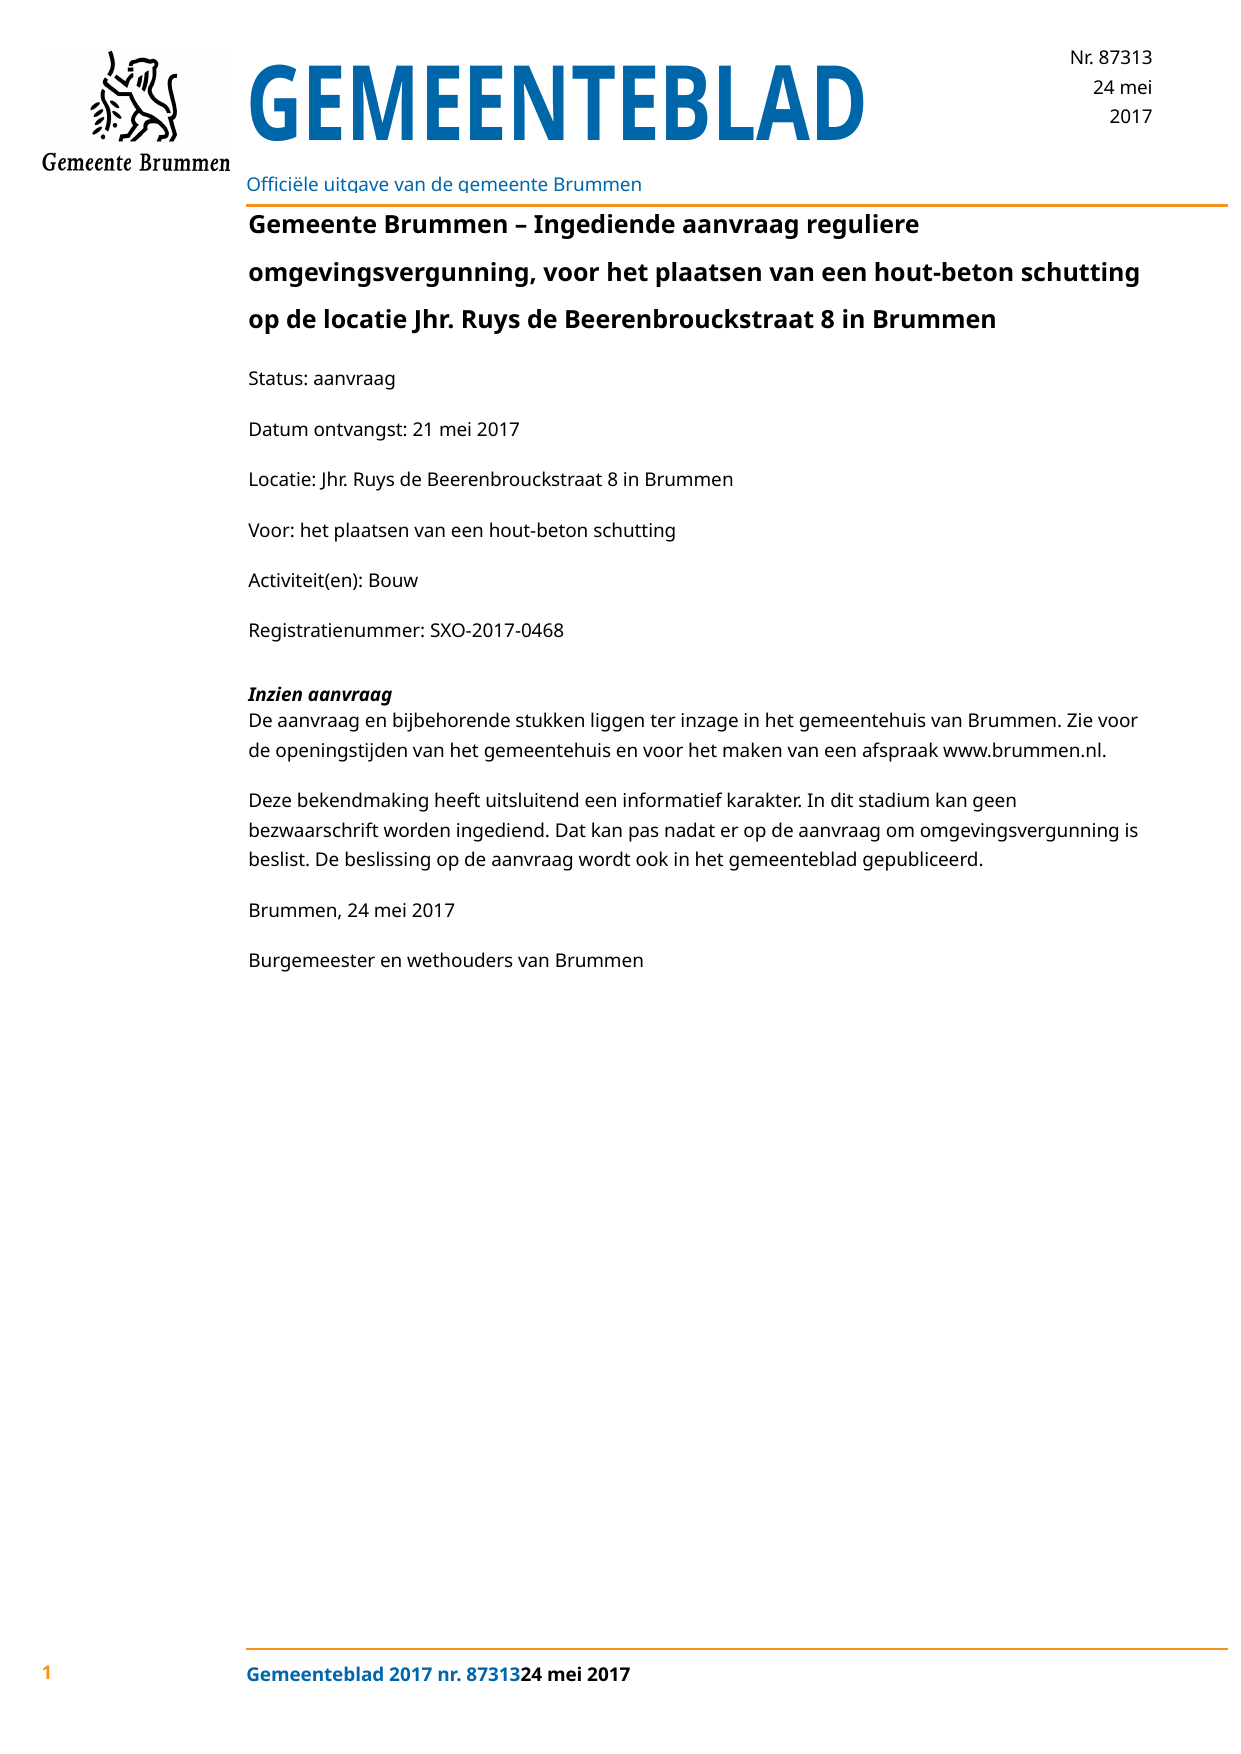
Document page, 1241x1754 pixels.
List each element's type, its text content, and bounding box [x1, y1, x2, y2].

text Gemeente Brummen – Ingediende aanvraag reguliere omgevingsvergunning, voor het plaatsen van een hout-beton schutting op de locatie Jhr. Ruys de Beerenbrouckstraat 8 in Brummen [248, 207, 1152, 336]
text Inzien aanvraag [248, 682, 1152, 707]
text Activiteit(en): Bouw [248, 567, 1152, 593]
picture [41, 47, 231, 172]
text De aanvraag en bijbehorende stukken liggen ter inzage in het gemeentehuis van Brummen. Zie voor de openingstijden van het gemeentehuis en voor het maken van een afspraak www.brummen.nl. [248, 707, 1152, 763]
text Locatie: Jhr. Ruys de Beerenbrouckstraat 8 in Brummen [248, 466, 1152, 492]
text Burgemeester en wethouders van Brummen [248, 947, 1152, 973]
text Voor: het plaatsen van een hout-beton schutting [248, 517, 1152, 542]
text Status: aanvraag [248, 366, 1152, 391]
text Deze bekendmaking heeft uitsluitend een informatief karakter. In dit stadium kan geen bezwaarschrift worden ingediend. Dat kan pas nadat er op de aanvraag om omgevingsvergunning is beslist. De beslissing op de aanvraag wordt ook in het gemeenteblad gepubliceerd. [248, 787, 1152, 872]
text Brummen, 24 mei 2017 [248, 897, 1152, 923]
text Datum ontvangst: 21 mei 2017 [248, 416, 1152, 442]
text Registratienummer: SXO-2017-0468 [248, 618, 1152, 643]
